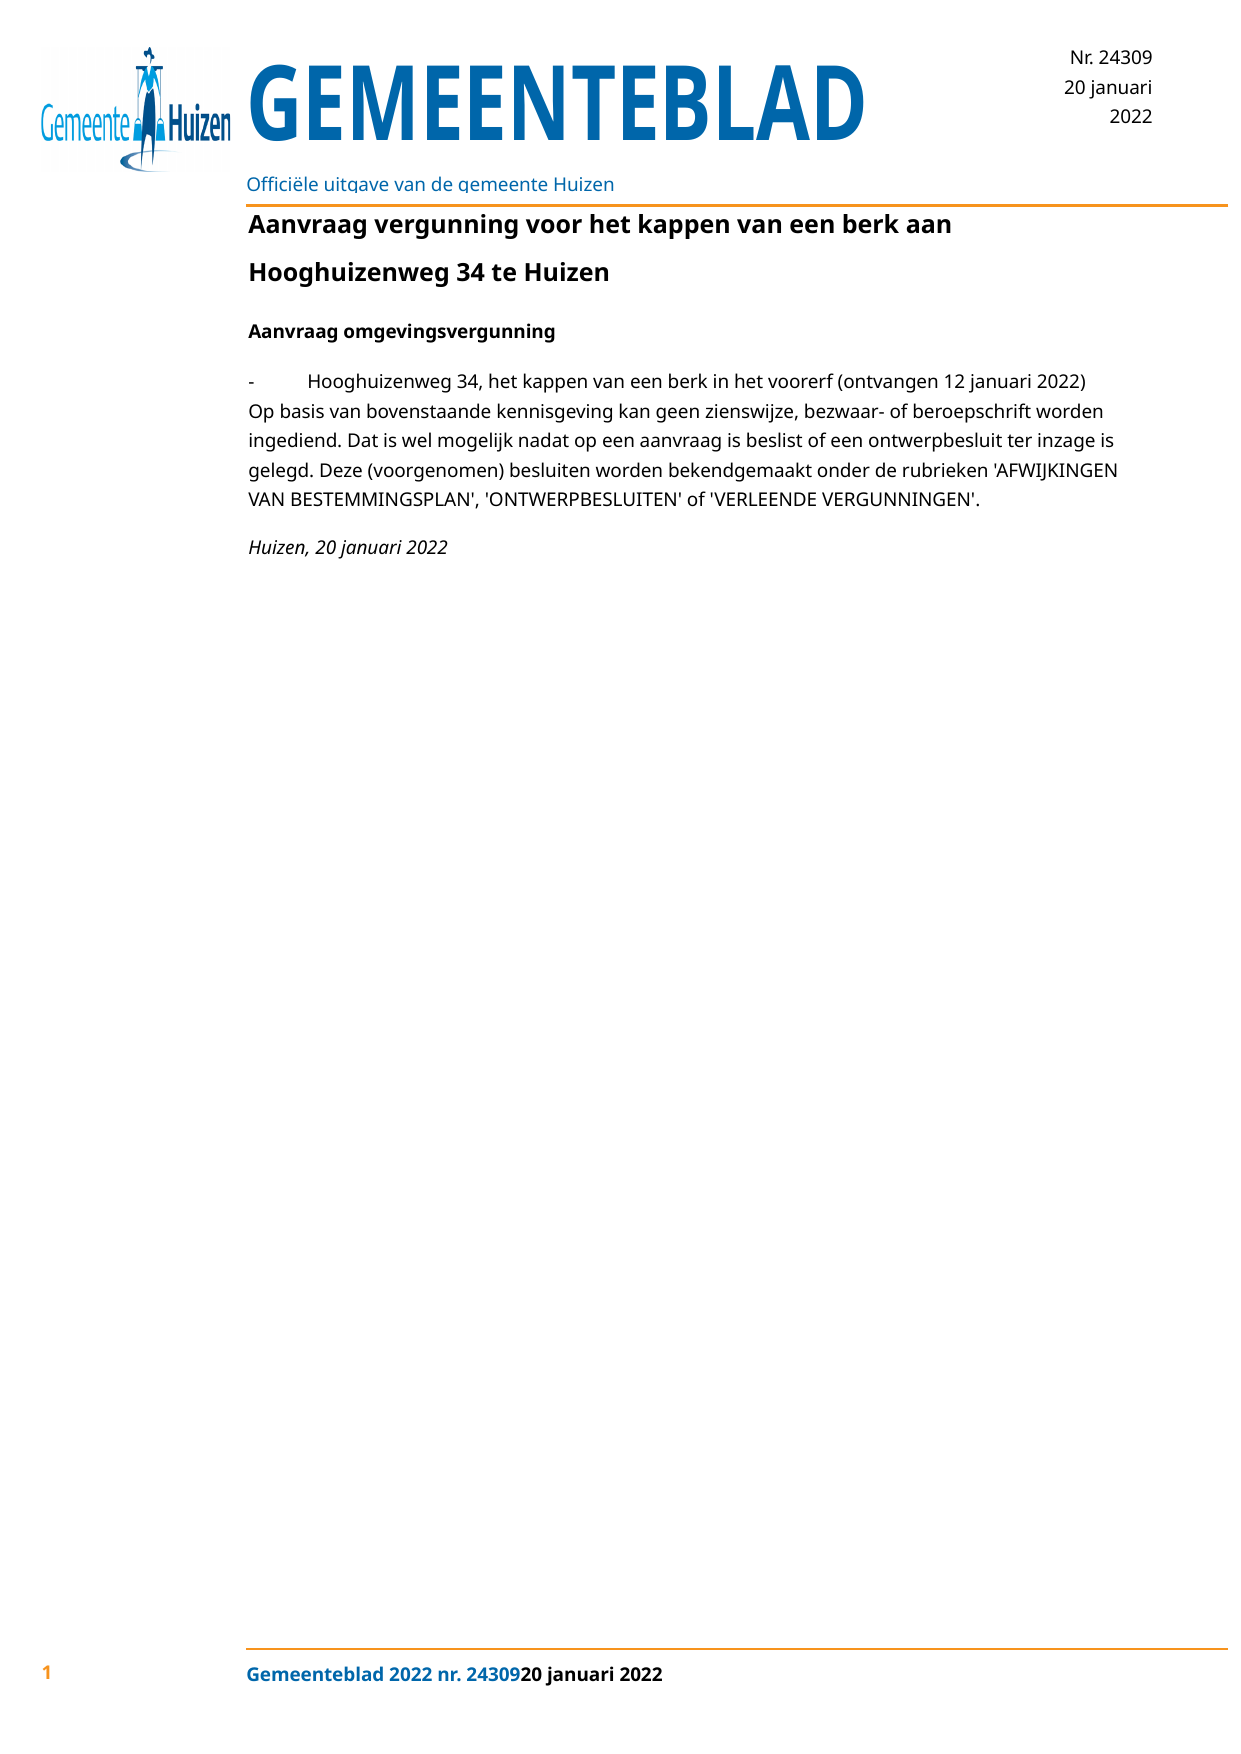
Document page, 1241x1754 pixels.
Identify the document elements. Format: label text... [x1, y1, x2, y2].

text Huizen, 20 januari 2022 [248, 534, 1152, 560]
text Op basis van bovenstaande kennisgeving kan geen zienswijze, bezwaar- of beroepschrift worden ingediend. Dat is wel mogelijk nadat op een aanvraag is beslist of een ontwerpbesluit ter inzage is gelegd. Deze (voorgenomen) besluiten worden bekendgemaakt onder de rubrieken 'AFWIJKINGEN VAN BESTEMMINGSPLAN', 'ONTWERPBESLUITEN' of 'VERLEENDE VERGUNNINGEN'. [248, 398, 1152, 512]
list Hooghuizenweg 34, het kappen van een berk in het voorerf (ontvangen 12 januari 2022) [248, 368, 1152, 394]
picture [41, 47, 231, 172]
text Aanvraag omgevingsvergunning [248, 318, 1152, 344]
text Aanvraag vergunning voor het kappen van een berk aan Hooghuizenweg 34 te Huizen [248, 207, 1152, 288]
